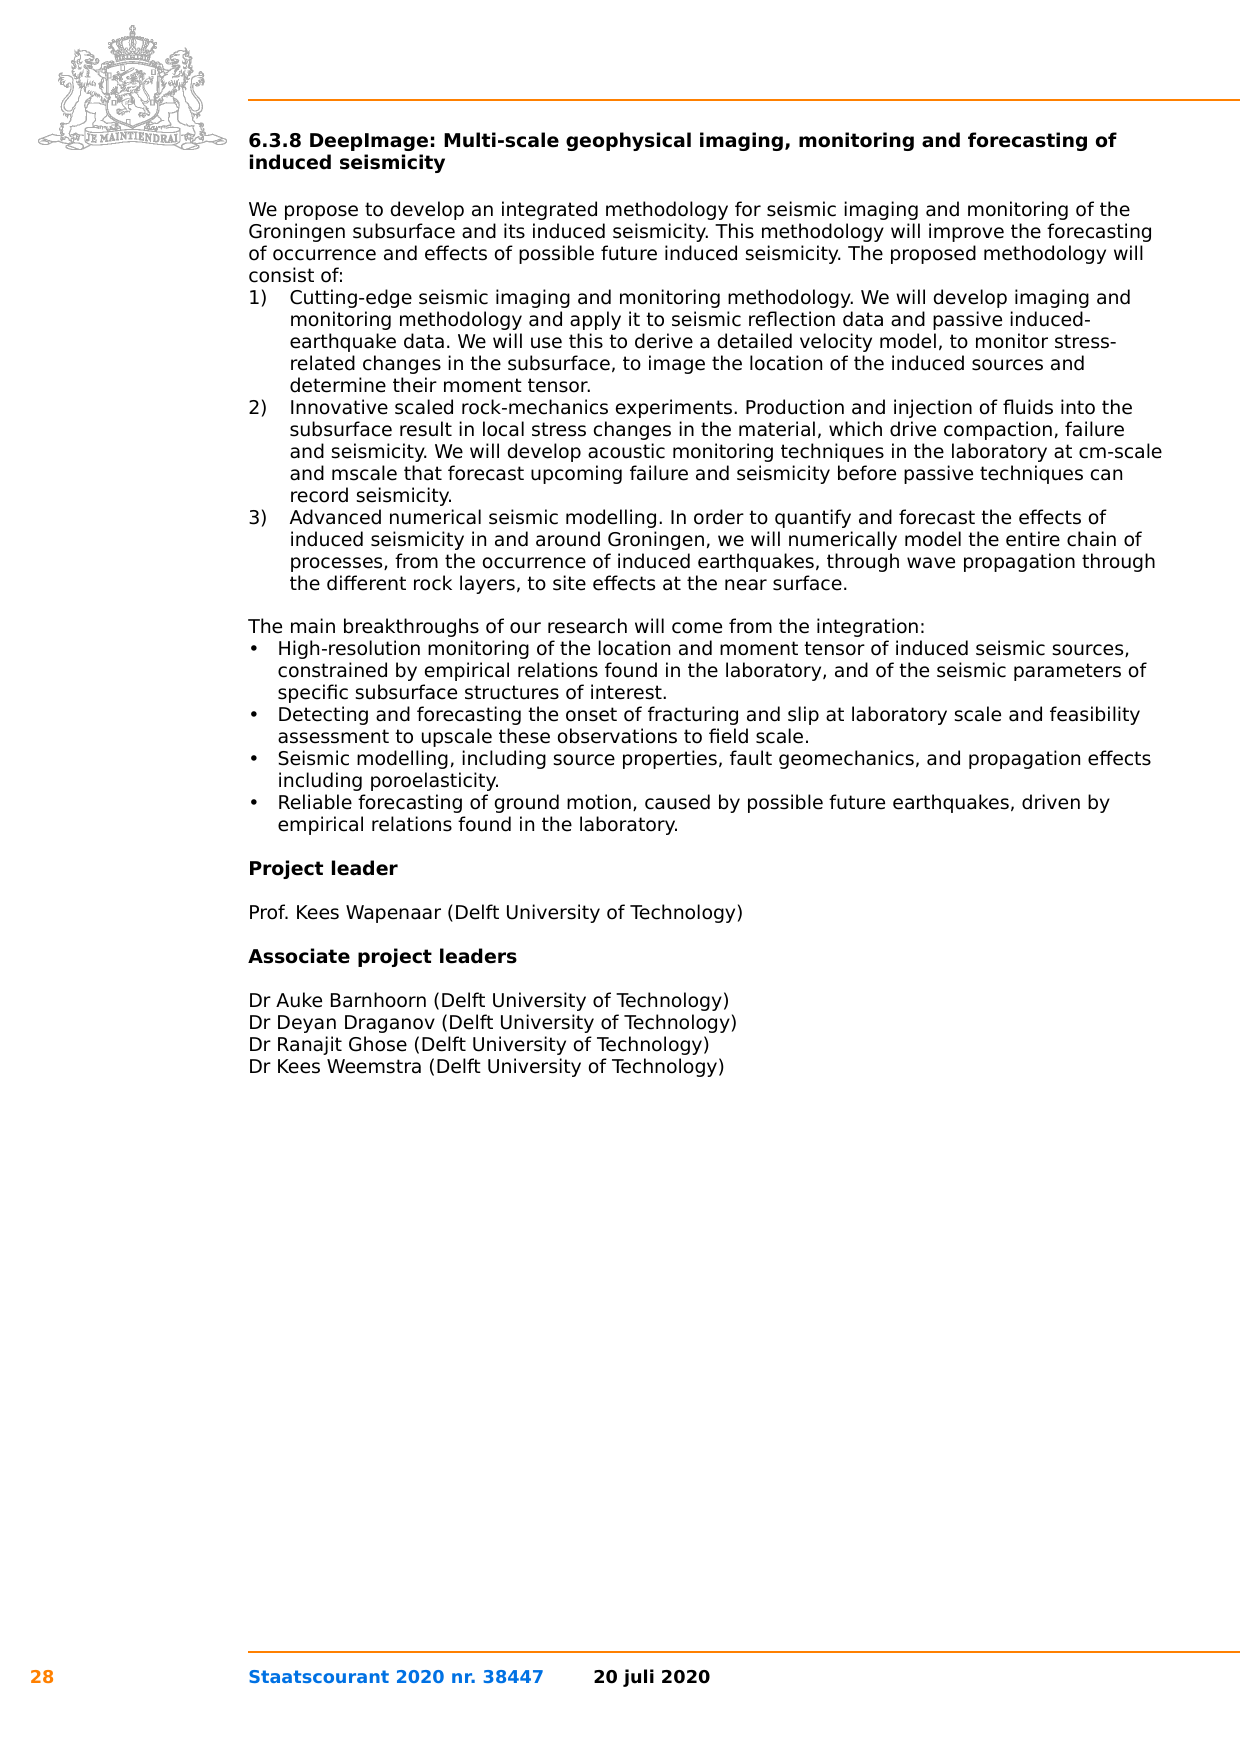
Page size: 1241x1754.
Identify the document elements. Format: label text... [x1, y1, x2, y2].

text The main breakthroughs of our research will come from the integration: [248, 616, 1163, 638]
text Prof. Kees Wapenaar (Delft University of Technology) [248, 902, 1163, 924]
text 2) Innovative scaled rock-mechanics experiments. Production and injection of fluids into the subsurface result in local stress changes in the material, which drive compaction, failure and seismicity. We will develop acoustic monitoring techniques in the laboratory at cm-scale and mscale that forecast upcoming failure and seismicity before passive techniques can record seismicity. [248, 397, 1163, 507]
text • Detecting and forecasting the onset of fracturing and slip at laboratory scale and feasibility assessment to upscale these observations to field scale. [248, 704, 1163, 748]
text • Reliable forecasting of ground motion, caused by possible future earthquakes, driven by empirical relations found in the laboratory. [248, 792, 1163, 836]
text • Seismic modelling, including source properties, fault geomechanics, and propagation effects including poroelasticity. [248, 748, 1163, 792]
text • High-resolution monitoring of the location and moment tensor of induced seismic sources, constrained by empirical relations found in the laboratory, and of the seismic parameters of specific subsurface structures of interest. [248, 638, 1163, 704]
text We propose to develop an integrated methodology for seismic imaging and monitoring of the Groningen subsurface and its induced seismicity. This methodology will improve the forecasting of occurrence and effects of possible future induced seismicity. The proposed methodology will consist of: [248, 199, 1163, 287]
text Dr Kees Weemstra (Delft University of Technology) [248, 1056, 1163, 1077]
subtitle Associate project leaders [248, 946, 1163, 968]
text Dr Ranajit Ghose (Delft University of Technology) [248, 1033, 1163, 1056]
picture [38, 25, 227, 150]
subtitle Project leader [248, 858, 1163, 880]
text 3) Advanced numerical seismic modelling. In order to quantify and forecast the effects of induced seismicity in and around Groningen, we will numerically model the entire chain of processes, from the occurrence of induced earthquakes, through wave propagation through the different rock layers, to site effects at the near surface. [248, 507, 1163, 594]
text Dr Deyan Draganov (Delft University of Technology) [248, 1012, 1163, 1033]
subtitle 6.3.8 DeepImage: Multi-scale geophysical imaging, monitoring and forecasting of induced seismicity [248, 130, 1163, 174]
text Dr Auke Barnhoorn (Delft University of Technology) [248, 989, 1163, 1012]
text 1) Cutting-edge seismic imaging and monitoring methodology. We will develop imaging and monitoring methodology and apply it to seismic reflection data and passive induced-earthquake data. We will use this to derive a detailed velocity model, to monitor stress-related changes in the subsurface, to image the location of the induced sources and determine their moment tensor. [248, 287, 1163, 397]
